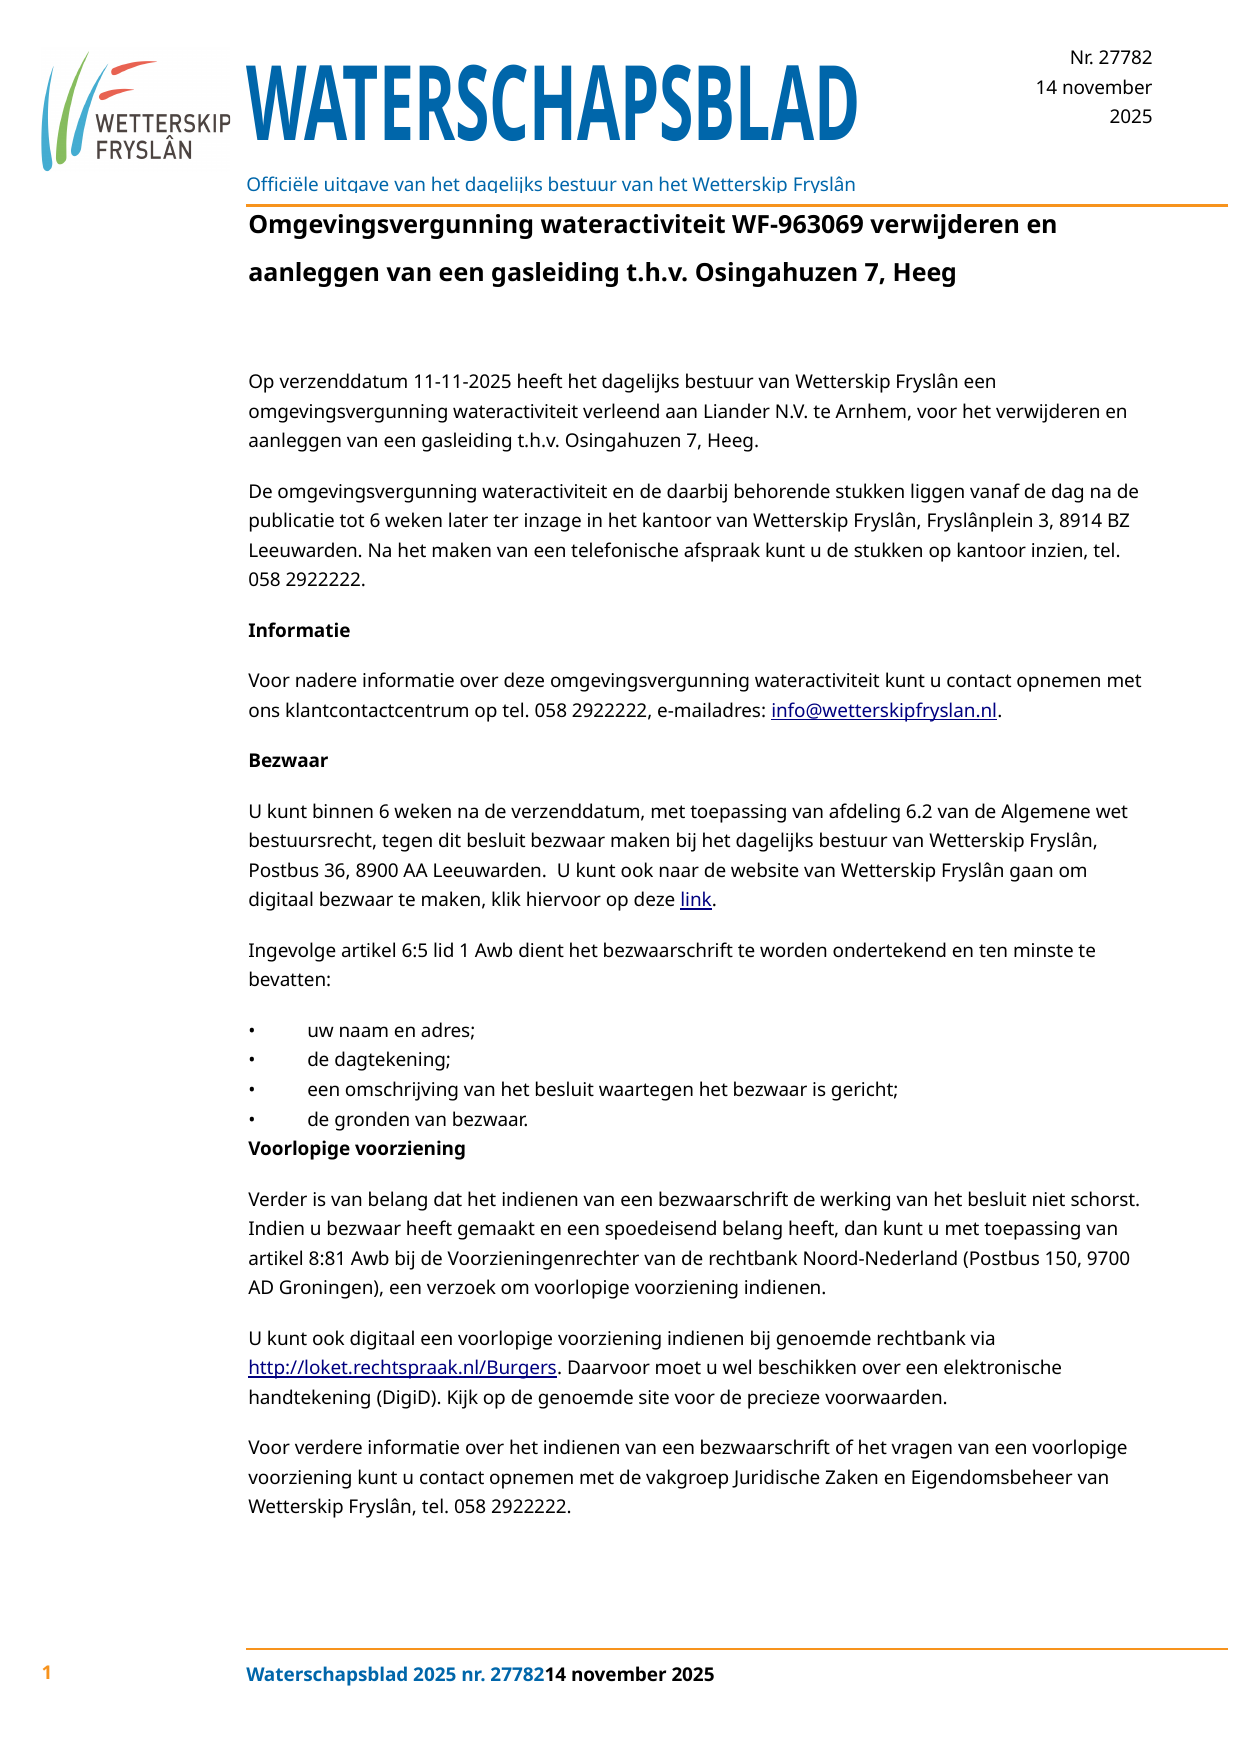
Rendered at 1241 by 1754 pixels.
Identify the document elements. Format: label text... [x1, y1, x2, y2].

picture [41, 47, 231, 172]
text Informatie [248, 617, 1152, 643]
text Ingevolge artikel 6:5 lid 1 Awb dient het bezwaarschrift te worden ondertekend en ten minste te bevatten: [248, 937, 1152, 992]
text U kunt binnen 6 weken na de verzenddatum, met toepassing van afdeling 6.2 van de Algemene wet bestuursrecht, tegen dit besluit bezwaar maken bij het dagelijks bestuur van Wetterskip Fryslân, Postbus 36, 8900 AA Leeuwarden. U kunt ook naar de website van Wetterskip Fryslân gaan om digitaal bezwaar te maken, klik hiervoor op deze link. [248, 798, 1152, 912]
list een omschrijving van het besluit waartegen het bezwaar is gericht; [248, 1076, 1152, 1102]
text Voor verdere informatie over het indienen van een bezwaarschrift of het vragen van een voorlopige voorziening kunt u contact opnemen met de vakgroep Juridische Zaken en Eigendomsbeheer van Wetterskip Fryslân, tel. 058 2922222. [248, 1434, 1152, 1519]
list de dagtekening; [248, 1047, 1152, 1072]
text U kunt ook digitaal een voorlopige voorziening indienen bij genoemde rechtbank via http://loket.rechtspraak.nl/Burgers. Daarvoor moet u wel beschikken over een elektronische handtekening (DigiD). Kijk op de genoemde site voor de precieze voorwaarden. [248, 1325, 1152, 1410]
text Voor nadere informatie over deze omgevingsvergunning wateractiviteit kunt u contact opnemen met ons klantcontactcentrum op tel. 058 2922222, e-mailadres: info@wetterskipfryslan.nl. [248, 667, 1152, 723]
text Omgevingsvergunning wateractiviteit WF-963069 verwijderen en aanleggen van een gasleiding t.h.v. Osingahuzen 7, Heeg [248, 207, 1152, 288]
text De omgevingsvergunning wateractiviteit en de daarbij behorende stukken liggen vanaf de dag na de publicatie tot 6 weken later ter inzage in het kantoor van Wetterskip Fryslân, Fryslânplein 3, 8914 BZ Leeuwarden. Na het maken van een telefonische afspraak kunt u de stukken op kantoor inzien, tel. 058 2922222. [248, 478, 1152, 592]
text Verder is van belang dat het indienen van een bezwaarschrift de werking van het besluit niet schorst. Indien u bezwaar heeft gemaakt en een spoedeisend belang heeft, dan kunt u met toepassing van artikel 8:81 Awb bij de Voorzieningenrechter van de rechtbank Noord-Nederland (Postbus 150, 9700 AD Groningen), een verzoek om voorlopige voorziening indienen. [248, 1186, 1152, 1300]
text Bezwaar [248, 747, 1152, 773]
text Voorlopige voorziening [248, 1135, 1152, 1161]
list uw naam en adres; [248, 1017, 1152, 1043]
text Op verzenddatum 11-11-2025 heeft het dagelijks bestuur van Wetterskip Fryslân een omgevingsvergunning wateractiviteit verleend aan Liander N.V. te Arnhem, voor het verwijderen en aanleggen van een gasleiding t.h.v. Osingahuzen 7, Heeg. [248, 368, 1152, 453]
list de gronden van bezwaar. [248, 1106, 1152, 1132]
